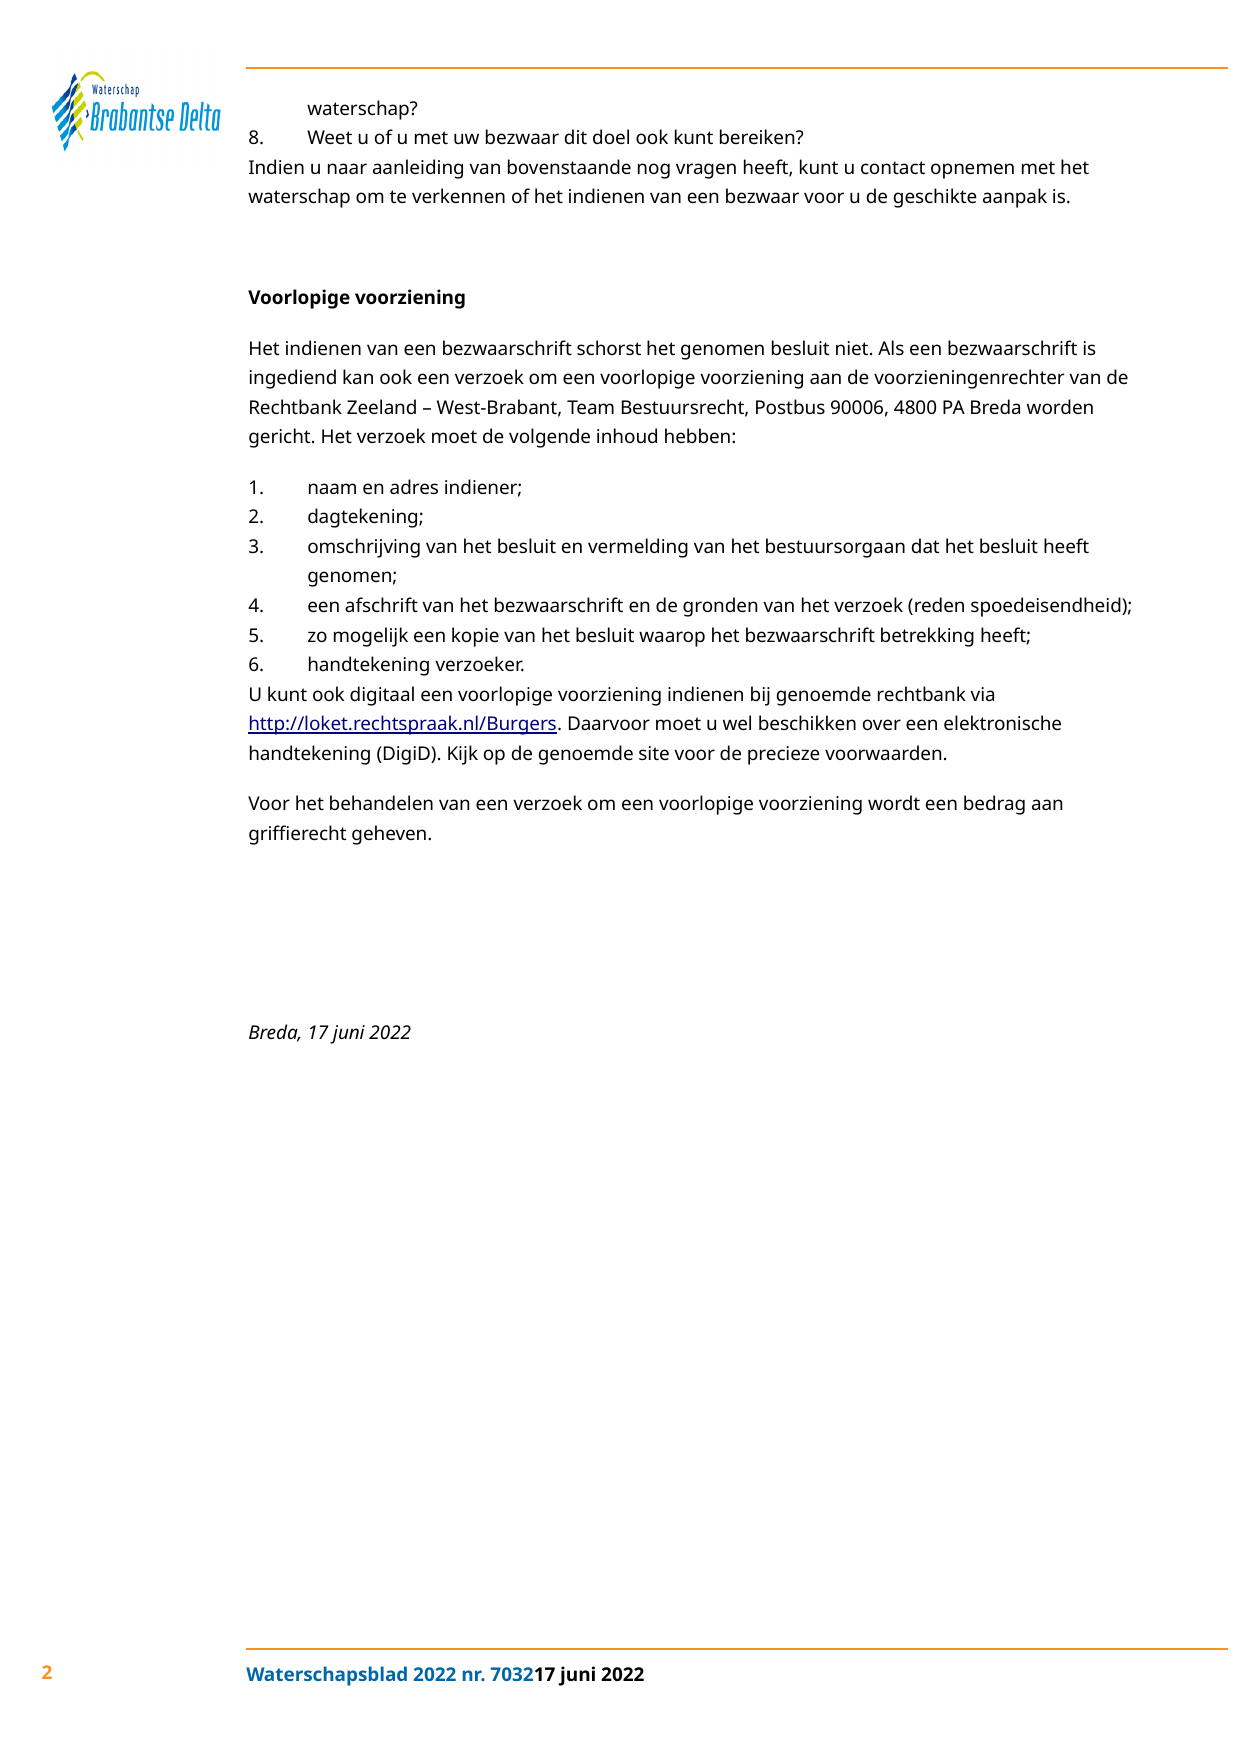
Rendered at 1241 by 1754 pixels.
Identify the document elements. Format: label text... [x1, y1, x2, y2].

text Voorlopige voorziening [248, 284, 1152, 310]
list handtekening verzoeker. [248, 651, 1152, 677]
list dagtekening; [248, 503, 1152, 529]
text Indien u naar aanleiding van bovenstaande nog vragen heeft, kunt u contact opnemen met het waterschap om te verkennen of het indienen van een bezwaar voor u de geschikte aanpak is. [248, 154, 1152, 209]
text Het indienen van een bezwaarschrift schorst het genomen besluit niet. Als een bezwaarschrift is ingediend kan ook een verzoek om een voorlopige voorziening aan de voorzieningenrechter van de Rechtbank Zeeland – West-Brabant, Team Bestuursrecht, Postbus 90006, 4800 PA Breda worden gericht. Het verzoek moet de volgende inhoud hebben: [248, 335, 1152, 449]
list een afschrift van het bezwaarschrift en de gronden van het verzoek (reden spoedeisendheid); [248, 592, 1152, 618]
list Weet u of u met uw bezwaar dit doel ook kunt bereiken? [248, 124, 1152, 150]
list omschrijving van het besluit en vermelding van het bestuursorgaan dat het besluit heeft genomen; [248, 533, 1152, 588]
text Breda, 17 juni 2022 [248, 1019, 1152, 1045]
list zo mogelijk een kopie van het besluit waarop het bezwaarschrift betrekking heeft; [248, 622, 1152, 648]
picture [41, 47, 231, 172]
text Voor het behandelen van een verzoek om een voorlopige voorziening wordt een bedrag aan griffierecht geheven. [248, 791, 1152, 846]
list naam en adres indiener; [248, 474, 1152, 500]
text U kunt ook digitaal een voorlopige voorziening indienen bij genoemde rechtbank via http://loket.rechtspraak.nl/Burgers. Daarvoor moet u wel beschikken over een elektronische handtekening (DigiD). Kijk op de genoemde site voor de precieze voorwaarden. [248, 681, 1152, 766]
list waterschap? [248, 95, 1152, 121]
